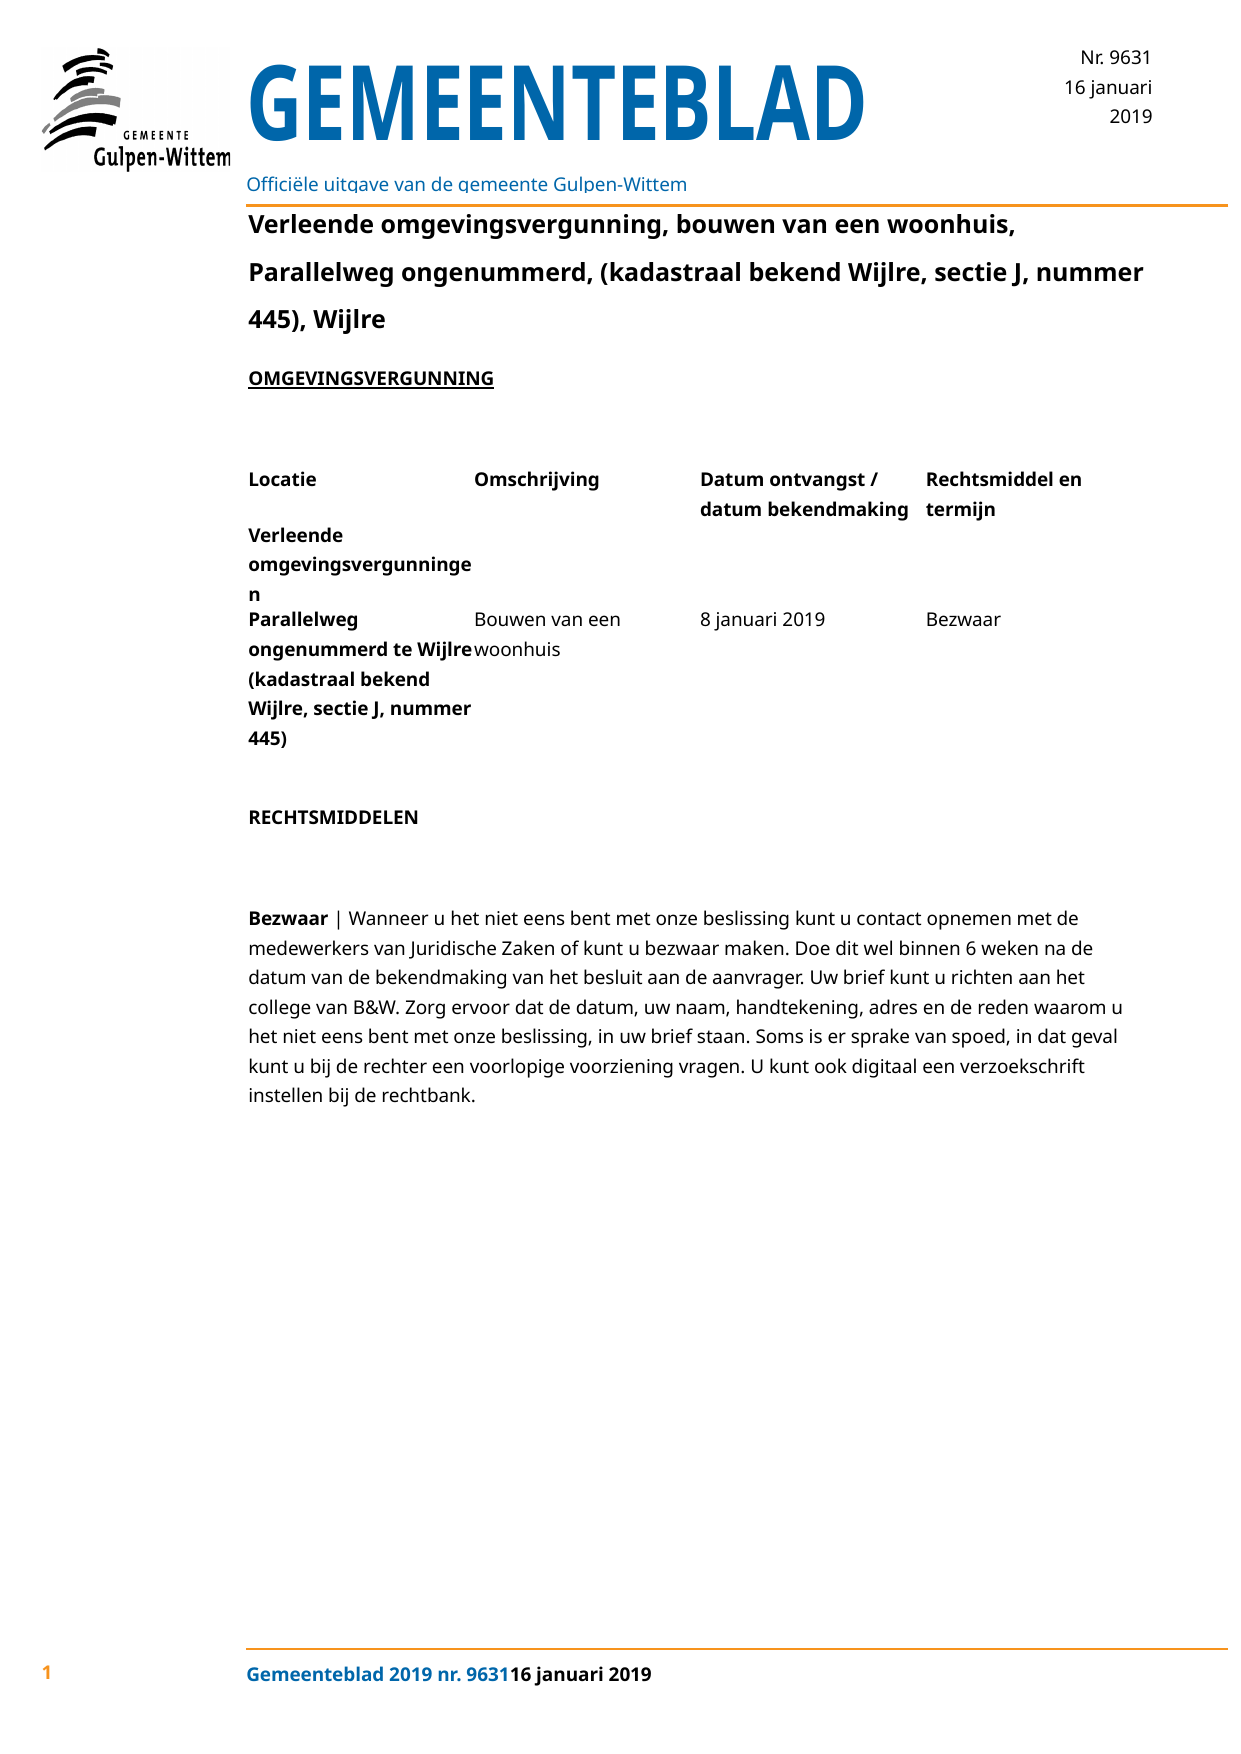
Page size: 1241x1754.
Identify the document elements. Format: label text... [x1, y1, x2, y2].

table_header Rechtsmiddel en termijn [926, 466, 1152, 522]
table_cell [926, 522, 1152, 607]
text Bezwaar | Wanneer u het niet eens bent met onze beslissing kunt u contact opnemen met de medewerkers van Juridische Zaken of kunt u bezwaar maken. Doe dit wel binnen 6 weken na de datum van de bekendmaking van het besluit aan de aanvrager. Uw brief kunt u richten aan het college van B&W. Zorg ervoor dat de datum, uw naam, handtekening, adres en de reden waarom u het niet eens bent met onze beslissing, in uw brief staan. Soms is er sprake van spoed, in dat geval kunt u bij de rechter een voorlopige voorziening vragen. U kunt ook digitaal een verzoekschrift instellen bij de rechtbank. [248, 905, 1152, 1108]
table_cell [474, 522, 700, 607]
table_header Omschrijving [474, 466, 700, 522]
table_cell [700, 522, 926, 607]
table_header Locatie [248, 466, 474, 522]
text Verleende omgevingsvergunning, bouwen van een woonhuis, Parallelweg ongenummerd, (kadastraal bekend Wijlre, sectie J, nummer 445), Wijlre [248, 207, 1152, 336]
table_cell Bezwaar [926, 607, 1152, 751]
text RECHTSMIDDELEN [248, 804, 1152, 830]
table_cell Verleende omgevingsvergunningen [248, 522, 474, 607]
text OMGEVINGSVERGUNNING [248, 366, 1152, 391]
table_header Datum ontvangst / datum bekendmaking [700, 466, 926, 522]
table_cell 8 januari 2019 [700, 607, 926, 751]
picture [41, 47, 231, 172]
table_cell Bouwen van een woonhuis [474, 607, 700, 751]
table_cell Parallelweg ongenummerd te Wijlre (kadastraal bekend Wijlre, sectie J, nummer 445) [248, 607, 474, 751]
